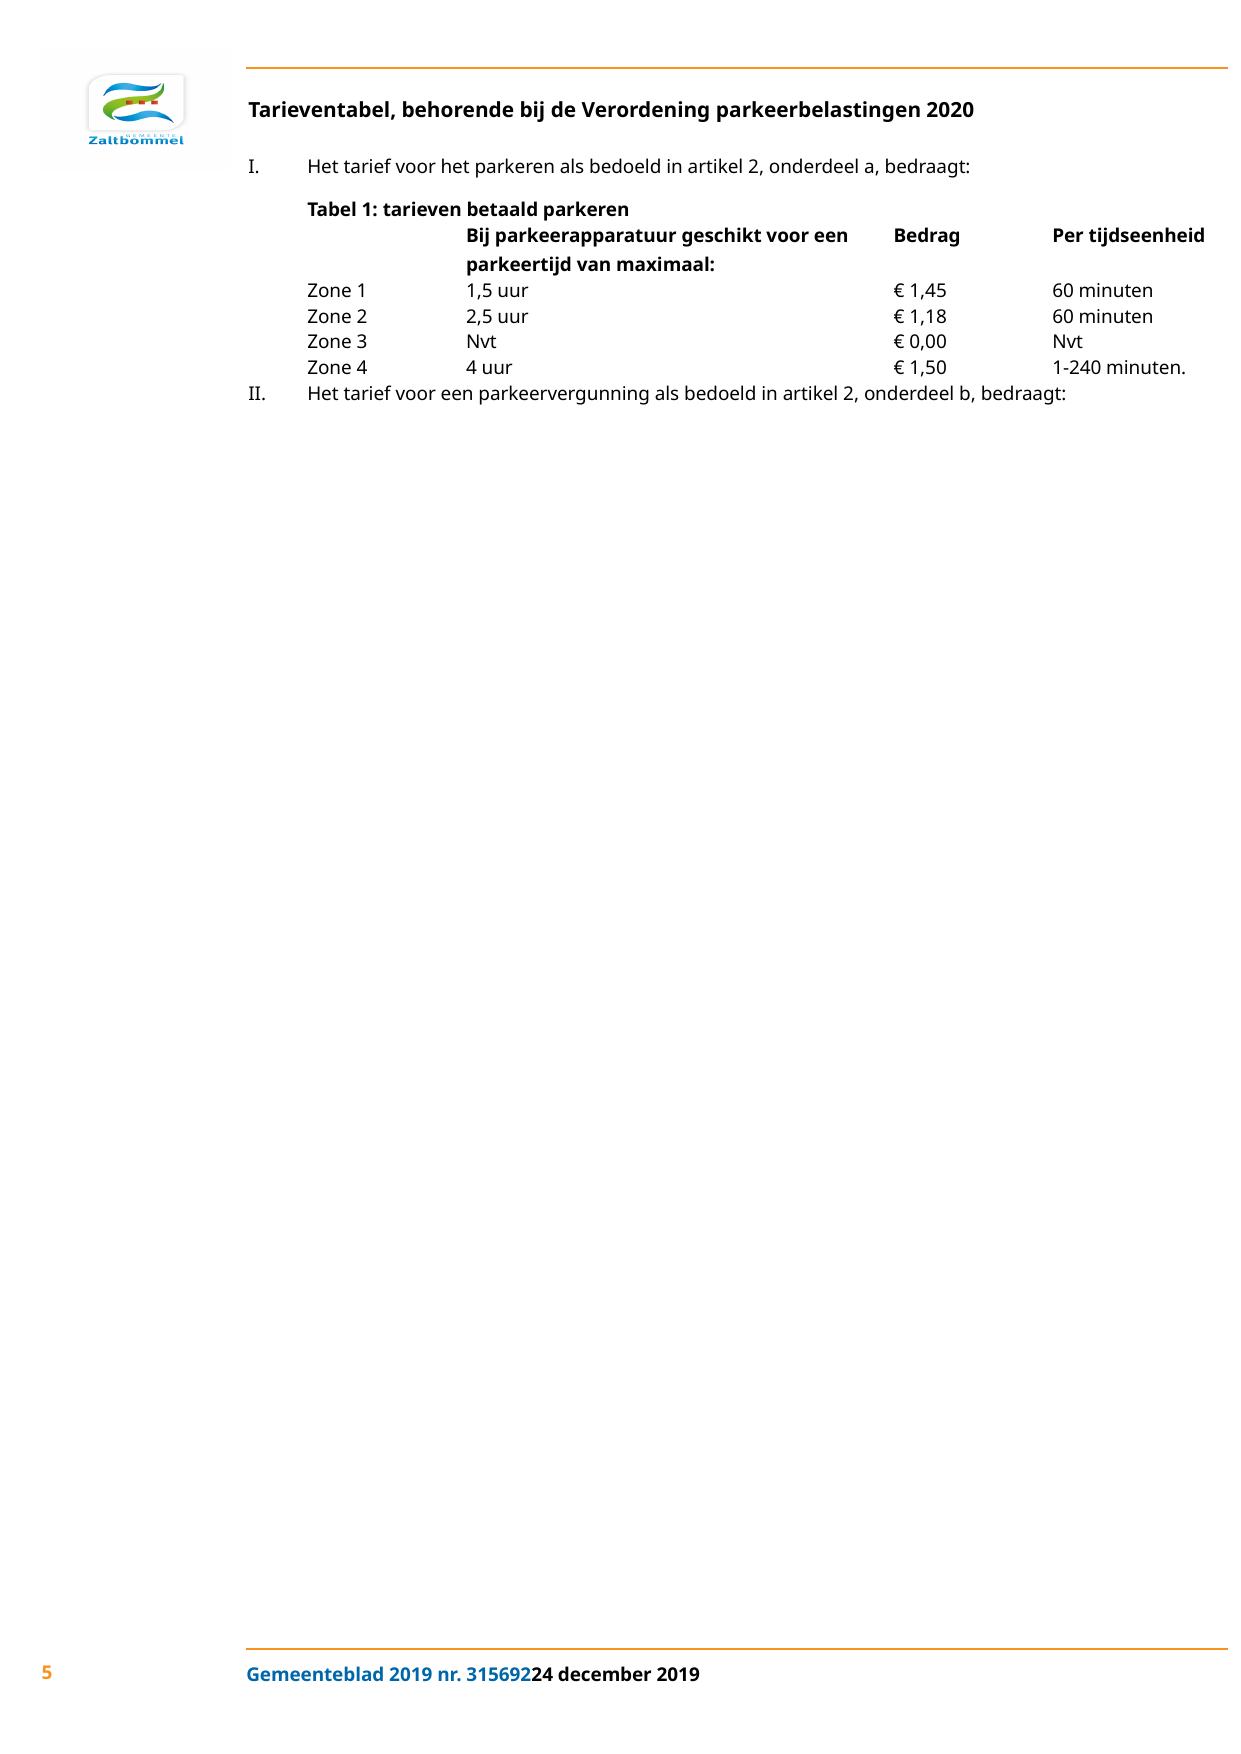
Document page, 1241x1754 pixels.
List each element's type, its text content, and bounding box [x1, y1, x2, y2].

table_cell 60 minuten [1052, 303, 1211, 329]
table_cell € 1,50 [893, 354, 1052, 380]
table_cell Nvt [466, 329, 893, 354]
table_header Per tijdseenheid [1052, 222, 1211, 277]
table_header Bedrag [893, 222, 1052, 277]
table_cell € 1,45 [893, 277, 1052, 303]
table_cell 4 uur [466, 354, 893, 380]
table_cell 2,5 uur [466, 303, 893, 329]
list Het tarief voor het parkeren als bedoeld in artikel 2, onderdeel a, bedraagt: [248, 153, 1152, 179]
table_cell 1-240 minuten. [1052, 354, 1211, 380]
table_cell Zone 2 [307, 303, 466, 329]
table_header [307, 222, 466, 277]
table_cell 60 minuten [1052, 277, 1211, 303]
list Tabel 1: tarieven betaald parkeren [248, 196, 1152, 222]
table_cell Nvt [1052, 329, 1211, 354]
table_cell € 0,00 [893, 329, 1052, 354]
table_cell Zone 4 [307, 354, 466, 380]
table_cell 1,5 uur [466, 277, 893, 303]
picture [41, 47, 231, 172]
table_header Bij parkeerapparatuur geschikt voor een parkeertijd van maximaal: [466, 222, 893, 277]
table_cell Zone 1 [307, 277, 466, 303]
table_cell Zone 3 [307, 329, 466, 354]
table_cell € 1,18 [893, 303, 1052, 329]
text Tarieventabel, behorende bij de Verordening parkeerbelastingen 2020 [248, 95, 1152, 123]
list Het tarief voor een parkeervergunning als bedoeld in artikel 2, onderdeel b, bedraagt: [248, 380, 1152, 406]
